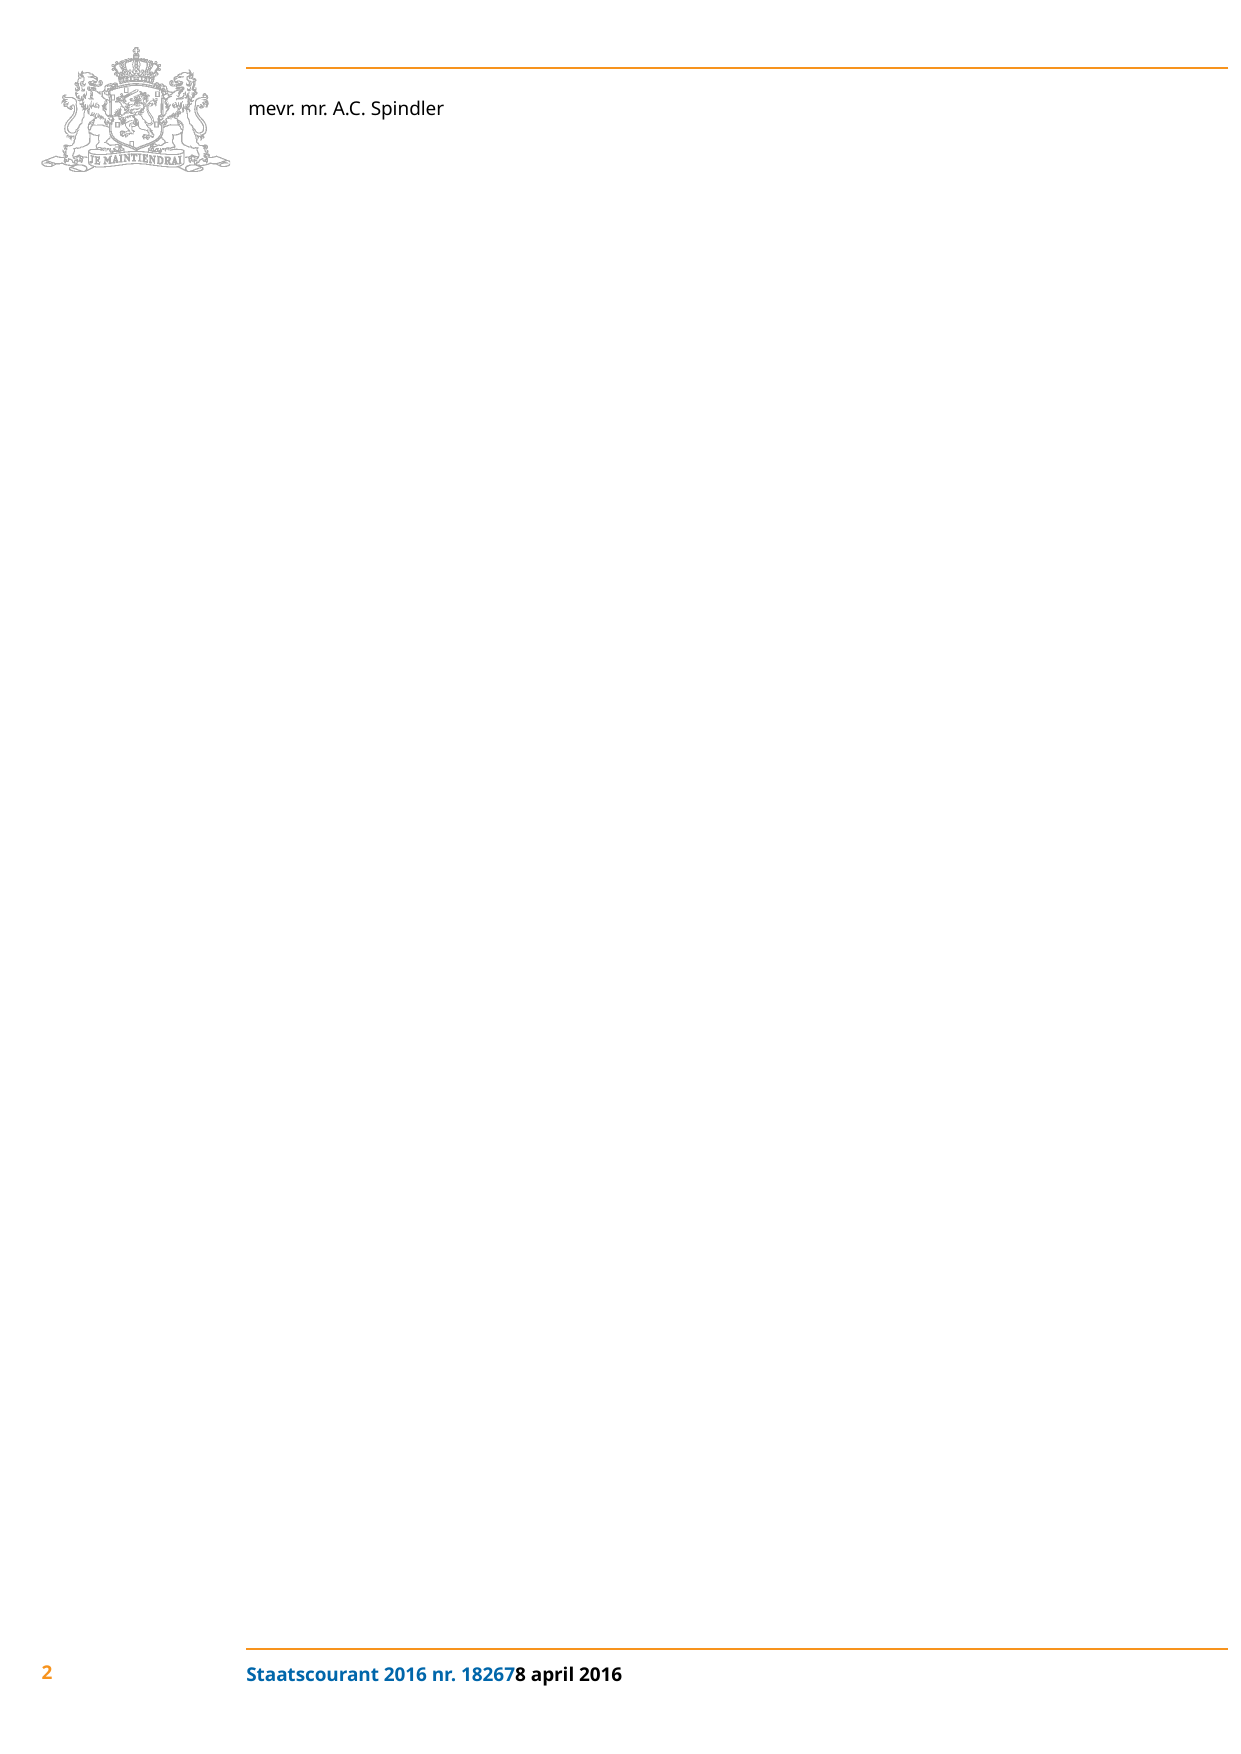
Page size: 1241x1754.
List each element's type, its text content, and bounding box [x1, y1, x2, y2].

picture [41, 47, 231, 172]
text mevr. mr. A.C. Spindler [248, 95, 1152, 121]
